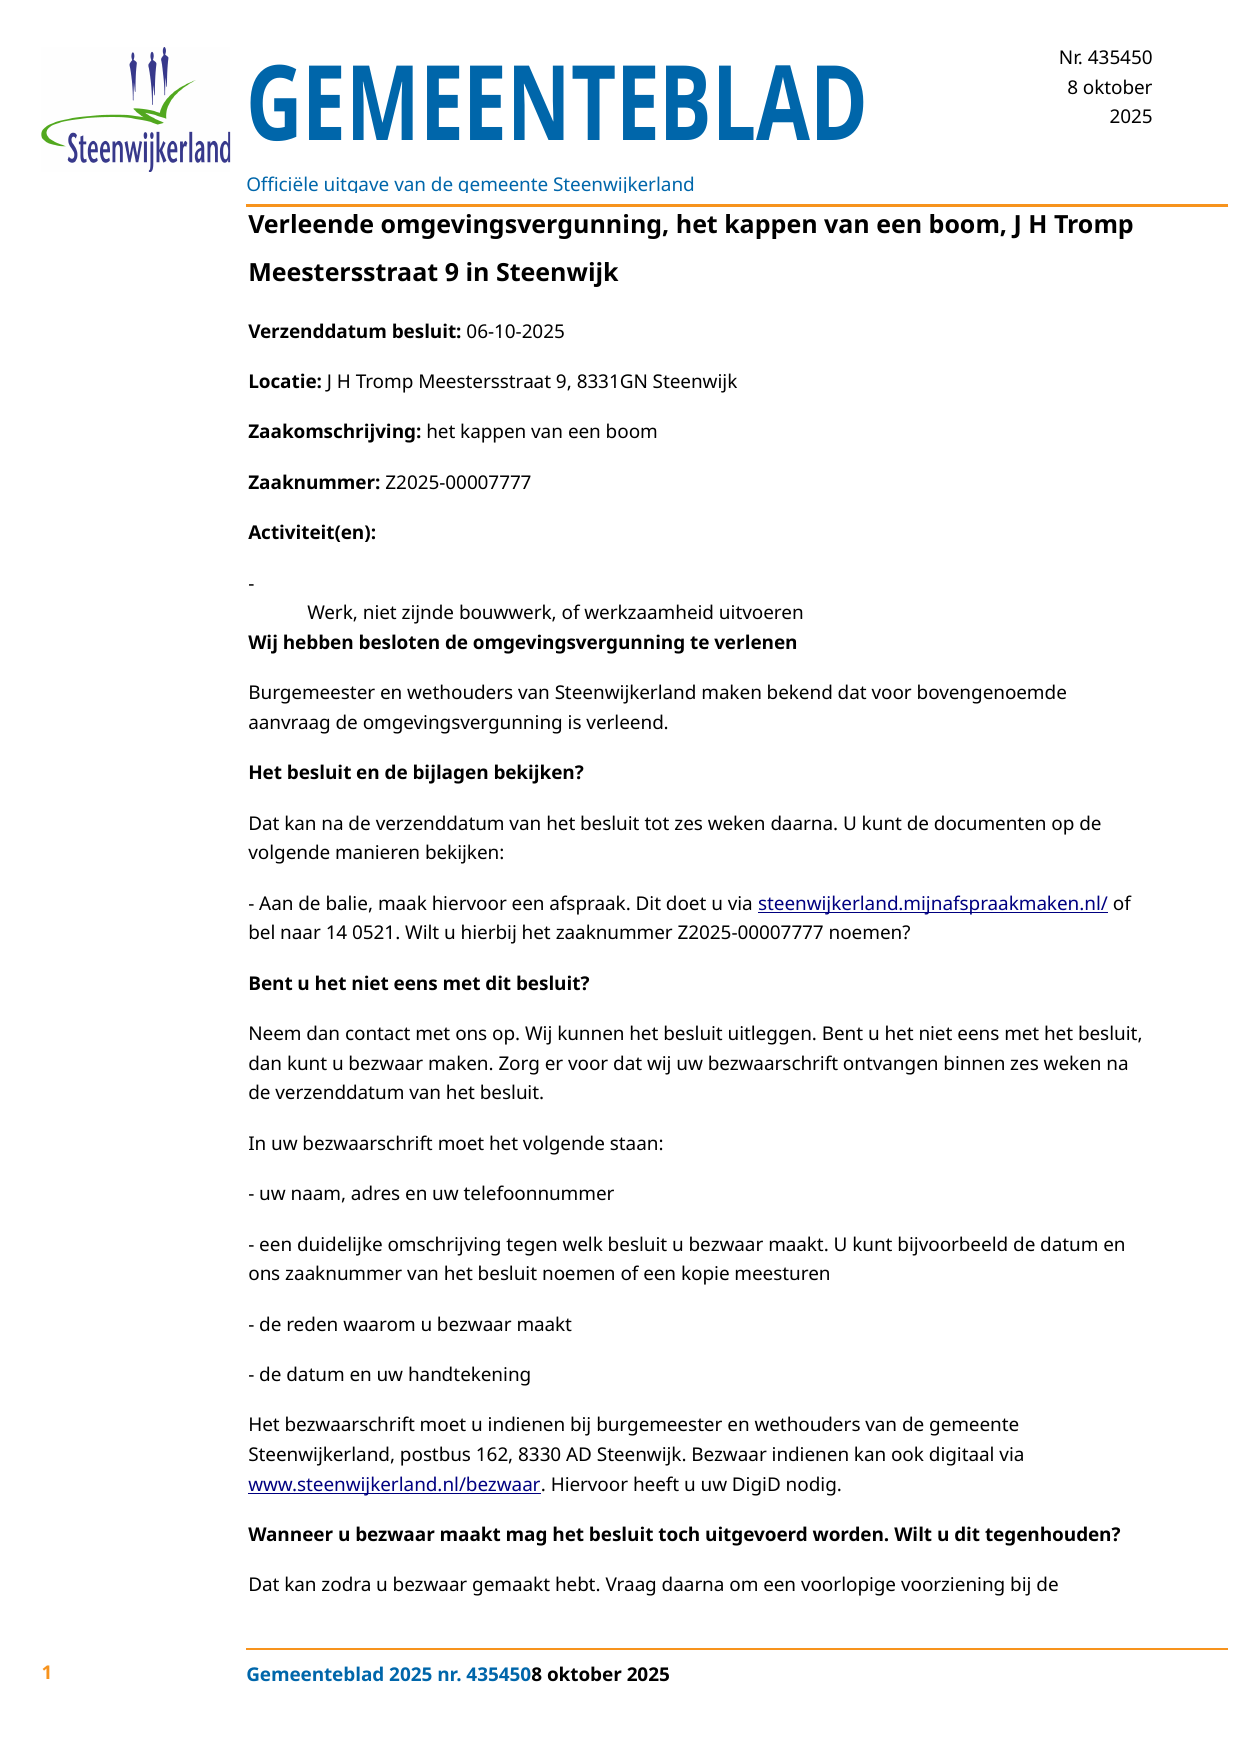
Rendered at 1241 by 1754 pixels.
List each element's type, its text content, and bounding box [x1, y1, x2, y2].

text Verzenddatum besluit: 06-10-2025 [248, 318, 1152, 344]
text Activiteit(en): [248, 519, 1152, 545]
text Het besluit en de bijlagen bekijken? [248, 759, 1152, 785]
text - uw naam, adres en uw telefoonnummer [248, 1180, 1152, 1206]
text - de reden waarom u bezwaar maakt [248, 1311, 1152, 1337]
text Zaakomschrijving: het kappen van een boom [248, 419, 1152, 444]
text Dat kan zodra u bezwaar gemaakt hebt. Vraag daarna om een voorlopige voorziening bij de [248, 1572, 1152, 1597]
text Wij hebben besloten de omgevingsvergunning te verlenen [248, 629, 1152, 655]
text Wanneer u bezwaar maakt mag het besluit toch uitgevoerd worden. Wilt u dit tegenhouden? [248, 1521, 1152, 1547]
text Burgemeester en wethouders van Steenwijkerland maken bekend dat voor bovengenoemde aanvraag de omgevingsvergunning is verleend. [248, 679, 1152, 735]
text - een duidelijke omschrijving tegen welk besluit u bezwaar maakt. U kunt bijvoorbeeld de datum en ons zaaknummer van het besluit noemen of een kopie meesturen [248, 1231, 1152, 1286]
list Werk, niet zijnde bouwwerk, of werkzaamheid uitvoeren [248, 599, 1152, 625]
text Het bezwaarschrift moet u indienen bij burgemeester en wethouders van de gemeente Steenwijkerland, postbus 162, 8330 AD Steenwijk. Bezwaar indienen kan ook digitaal via www.steenwijkerland.nl/bezwaar. Hiervoor heeft u uw DigiD nodig. [248, 1412, 1152, 1497]
text - de datum en uw handtekening [248, 1361, 1152, 1387]
text Neem dan contact met ons op. Wij kunnen het besluit uitleggen. Bent u het niet eens met het besluit, dan kunt u bezwaar maken. Zorg er voor dat wij uw bezwaarschrift ontvangen binnen zes weken na de verzenddatum van het besluit. [248, 1020, 1152, 1105]
text Locatie: J H Tromp Meestersstraat 9, 8331GN Steenwijk [248, 368, 1152, 394]
picture [41, 47, 231, 172]
text Verleende omgevingsvergunning, het kappen van een boom, J H Tromp Meestersstraat 9 in Steenwijk [248, 207, 1152, 288]
text Bent u het niet eens met dit besluit? [248, 970, 1152, 996]
text Dat kan na de verzenddatum van het besluit tot zes weken daarna. U kunt de documenten op de volgende manieren bekijken: [248, 810, 1152, 865]
text Zaaknummer: Z2025-00007777 [248, 469, 1152, 495]
text - Aan de balie, maak hiervoor een afspraak. Dit doet u via steenwijkerland.mijnafspraakmaken.nl/ of bel naar 14 0521. Wilt u hierbij het zaaknummer Z2025-00007777 noemen? [248, 890, 1152, 945]
text In uw bezwaarschrift moet het volgende staan: [248, 1130, 1152, 1156]
